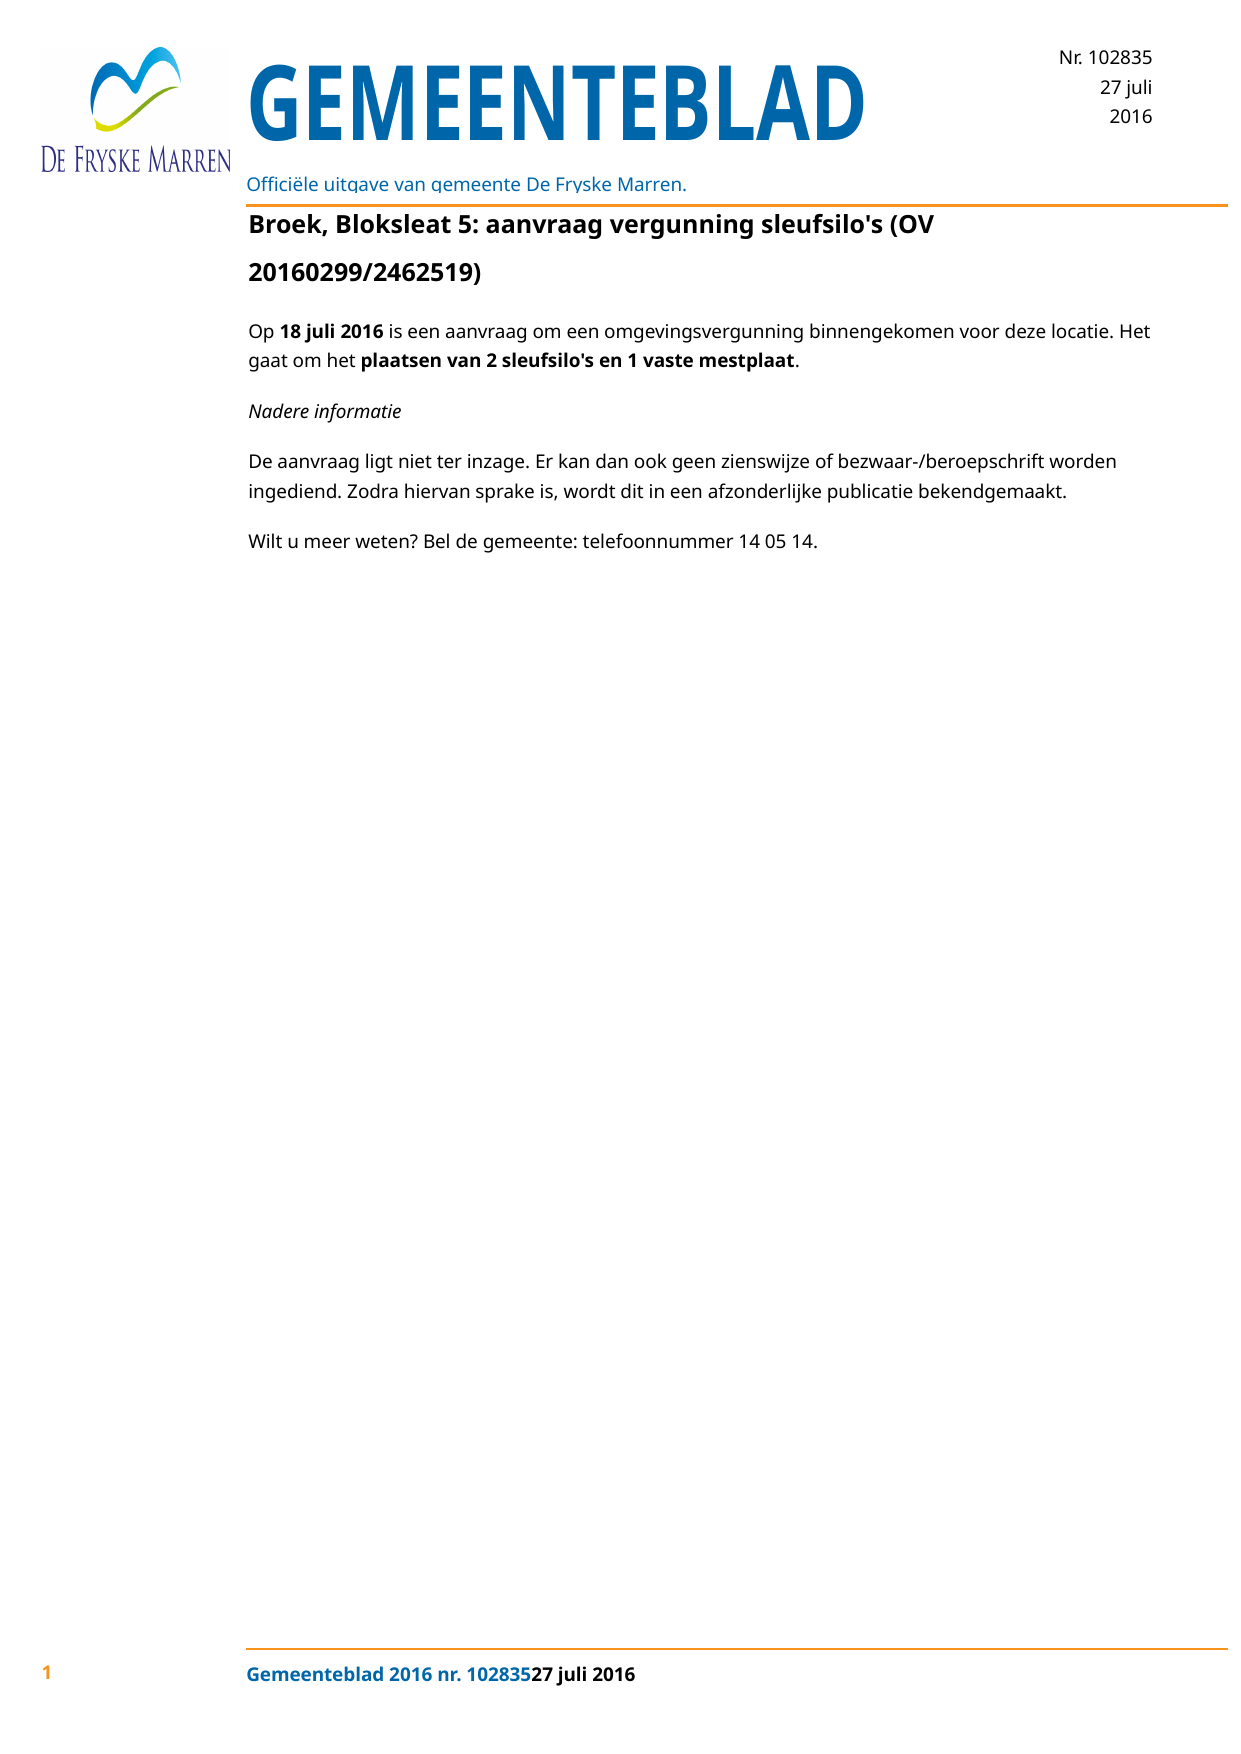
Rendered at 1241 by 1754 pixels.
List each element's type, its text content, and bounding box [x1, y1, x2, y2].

text Wilt u meer weten? Bel de gemeente: telefoonnummer 14 05 14. [248, 528, 1152, 554]
text Op 18 juli 2016 is een aanvraag om een omgevingsvergunning binnengekomen voor deze locatie. Het gaat om het plaatsen van 2 sleufsilo's en 1 vaste mestplaat. [248, 318, 1152, 373]
text Nadere informatie [248, 398, 1152, 424]
text De aanvraag ligt niet ter inzage. Er kan dan ook geen zienswijze of bezwaar-/beroepschrift worden ingediend. Zodra hiervan sprake is, wordt dit in een afzonderlijke publicatie bekendgemaakt. [248, 448, 1152, 504]
text Broek, Bloksleat 5: aanvraag vergunning sleufsilo's (OV 20160299/2462519) [248, 207, 1152, 288]
picture [41, 47, 231, 172]
